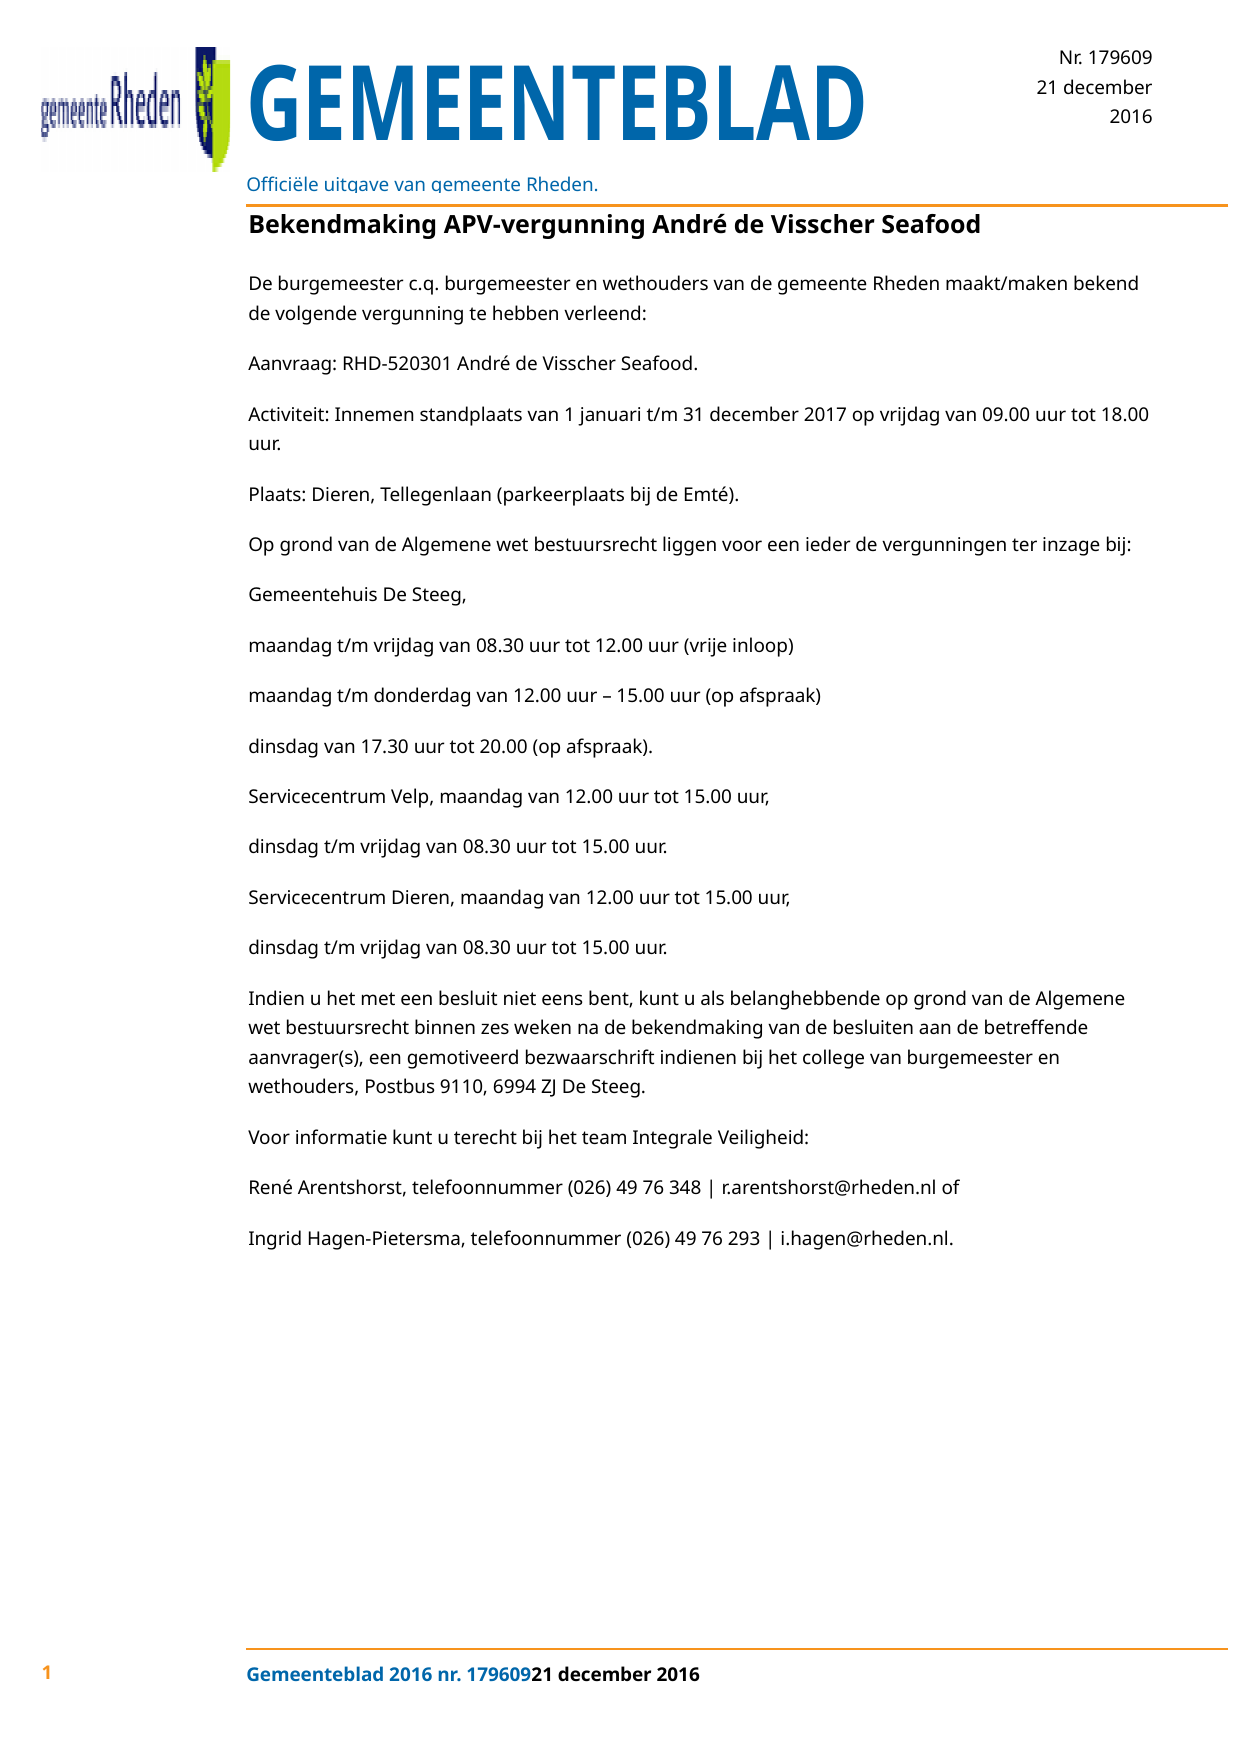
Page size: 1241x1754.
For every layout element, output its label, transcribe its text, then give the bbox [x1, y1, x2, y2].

picture [41, 47, 231, 172]
text Voor informatie kunt u terecht bij het team Integrale Veiligheid: [248, 1124, 1152, 1150]
text dinsdag van 17.30 uur tot 20.00 (op afspraak). [248, 733, 1152, 758]
text maandag t/m vrijdag van 08.30 uur tot 12.00 uur (vrije inloop) [248, 632, 1152, 658]
text De burgemeester c.q. burgemeester en wethouders van de gemeente Rheden maakt/maken bekend de volgende vergunning te hebben verleend: [248, 270, 1152, 326]
text dinsdag t/m vrijdag van 08.30 uur tot 15.00 uur. [248, 934, 1152, 960]
text Activiteit: Innemen standplaats van 1 januari t/m 31 december 2017 op vrijdag van 09.00 uur tot 18.00 uur. [248, 401, 1152, 456]
text René Arentshorst, telefoonnummer (026) 49 76 348 | r.arentshorst@rheden.nl of [248, 1174, 1152, 1200]
text Aanvraag: RHD-520301 André de Visscher Seafood. [248, 350, 1152, 376]
text Servicecentrum Dieren, maandag van 12.00 uur tot 15.00 uur, [248, 884, 1152, 910]
text Plaats: Dieren, Tellegenlaan (parkeerplaats bij de Emté). [248, 481, 1152, 506]
text Op grond van de Algemene wet bestuursrecht liggen voor een ieder de vergunningen ter inzage bij: [248, 531, 1152, 557]
text Servicecentrum Velp, maandag van 12.00 uur tot 15.00 uur, [248, 783, 1152, 809]
text Bekendmaking APV-vergunning André de Visscher Seafood [248, 207, 1152, 241]
text Gemeentehuis De Steeg, [248, 582, 1152, 607]
text Indien u het met een besluit niet eens bent, kunt u als belanghebbende op grond van de Algemene wet bestuursrecht binnen zes weken na de bekendmaking van de besluiten aan de betreffende aanvrager(s), een gemotiveerd bezwaarschrift indienen bij het college van burgemeester en wethouders, Postbus 9110, 6994 ZJ De Steeg. [248, 985, 1152, 1099]
text dinsdag t/m vrijdag van 08.30 uur tot 15.00 uur. [248, 834, 1152, 859]
text Ingrid Hagen-Pietersma, telefoonnummer (026) 49 76 293 | i.hagen@rheden.nl. [248, 1225, 1152, 1251]
text maandag t/m donderdag van 12.00 uur – 15.00 uur (op afspraak) [248, 682, 1152, 708]
